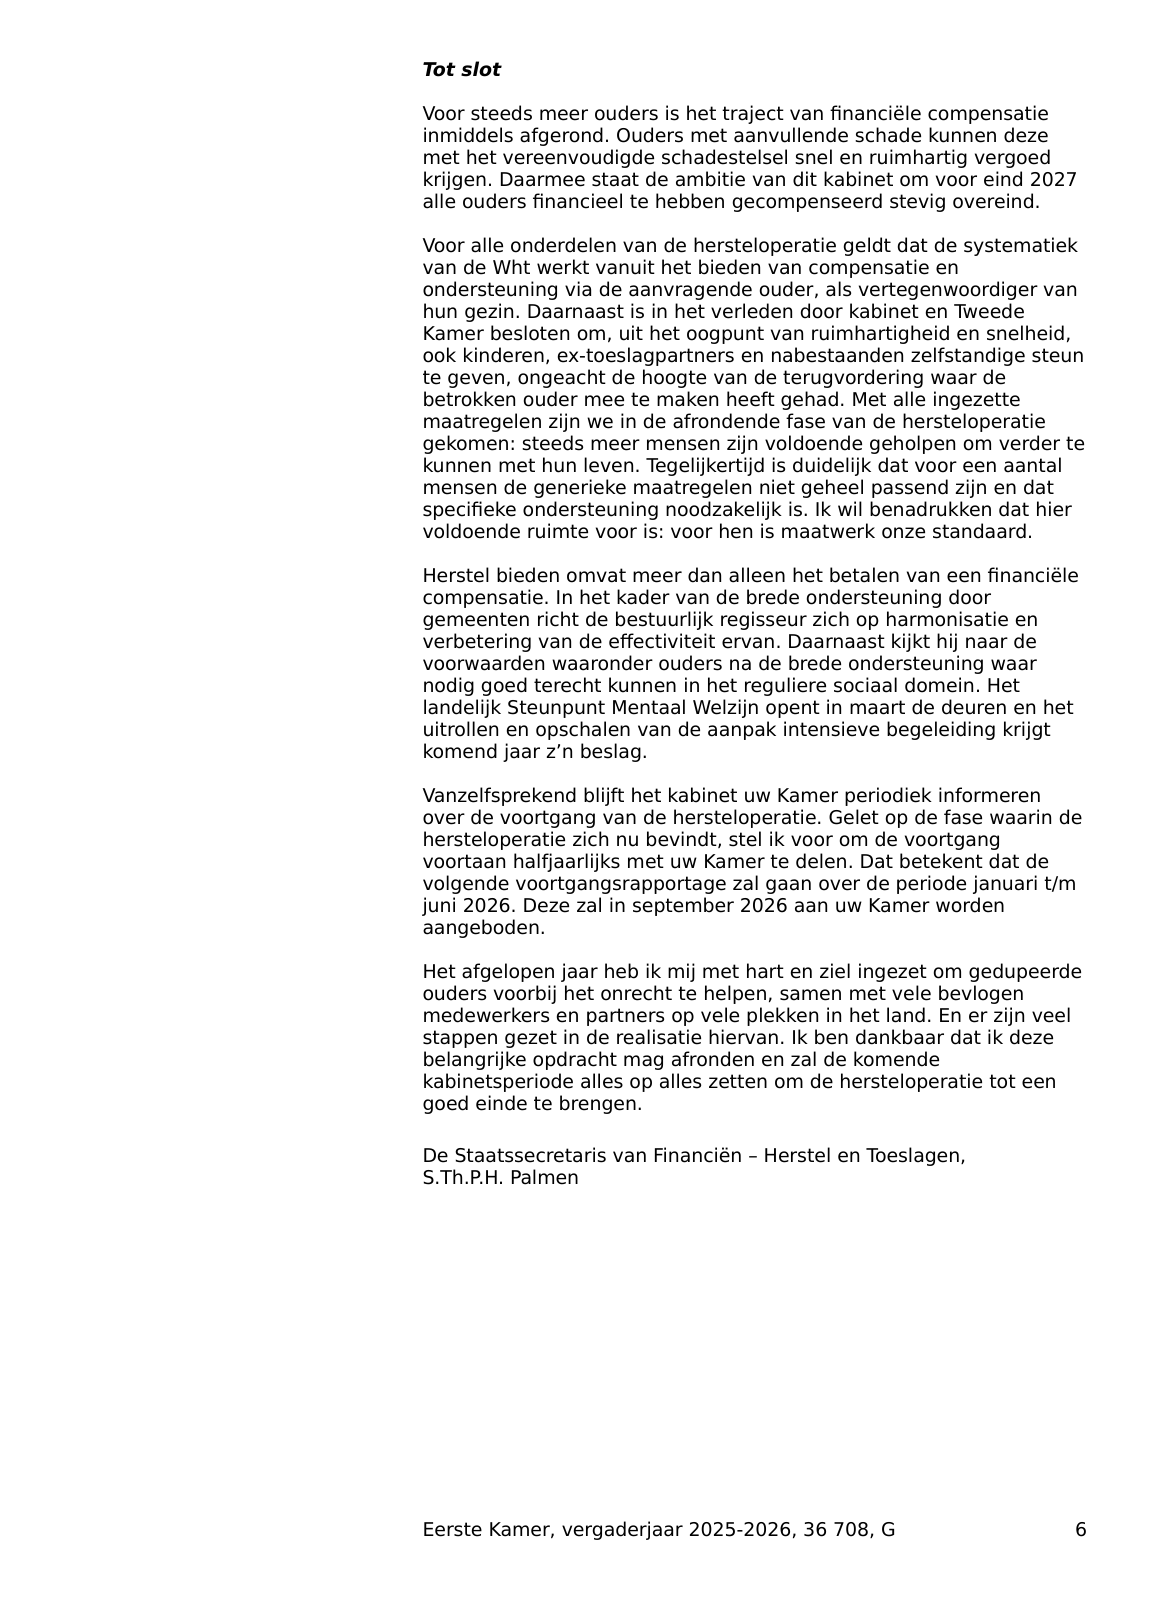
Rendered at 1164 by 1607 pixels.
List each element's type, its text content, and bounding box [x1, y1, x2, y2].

text Vanzelfsprekend blijft het kabinet uw Kamer periodiek informeren over de voortgang van de hersteloperatie. Gelet op de fase waarin de hersteloperatie zich nu bevindt, stel ik voor om de voortgang voortaan halfjaarlijks met uw Kamer te delen. Dat betekent dat de volgende voortgangsrapportage zal gaan over de periode januari t/m juni 2026. Deze zal in september 2026 aan uw Kamer worden aangeboden. [422, 785, 1087, 939]
text Voor alle onderdelen van de hersteloperatie geldt dat de systematiek van de Wht werkt vanuit het bieden van compensatie en ondersteuning via de aanvragende ouder, als vertegenwoordiger van hun gezin. Daarnaast is in het verleden door kabinet en Tweede Kamer besloten om, uit het oogpunt van ruimhartigheid en snelheid, ook kinderen, ex-toeslagpartners en nabestaanden zelfstandige steun te geven, ongeacht de hoogte van de terugvordering waar de betrokken ouder mee te maken heeft gehad. Met alle ingezette maatregelen zijn we in de afrondende fase van de hersteloperatie gekomen: steeds meer mensen zijn voldoende geholpen om verder te kunnen met hun leven. Tegelijkertijd is duidelijk dat voor een aantal mensen de generieke maatregelen niet geheel passend zijn en dat specifieke ondersteuning noodzakelijk is. Ik wil benadrukken dat hier voldoende ruimte voor is: voor hen is maatwerk onze standaard. [422, 235, 1087, 543]
text Het afgelopen jaar heb ik mij met hart en ziel ingezet om gedupeerde ouders voorbij het onrecht te helpen, samen met vele bevlogen medewerkers en partners op vele plekken in het land. En er zijn veel stappen gezet in de realisatie hiervan. Ik ben dankbaar dat ik deze belangrijke opdracht mag afronden en zal de komende kabinetsperiode alles op alles zetten om de hersteloperatie tot een goed einde te brengen. [422, 961, 1087, 1115]
text De Staatssecretaris van Financiën – Herstel en Toeslagen, S.Th.P.H. Palmen [422, 1145, 1087, 1189]
subtitle Tot slot [422, 59, 1087, 81]
text Herstel bieden omvat meer dan alleen het betalen van een financiële compensatie. In het kader van de brede ondersteuning door gemeenten richt de bestuurlijk regisseur zich op harmonisatie en verbetering van de effectiviteit ervan. Daarnaast kijkt hij naar de voorwaarden waaronder ouders na de brede ondersteuning waar nodig goed terecht kunnen in het reguliere sociaal domein. Het landelijk Steunpunt Mentaal Welzijn opent in maart de deuren en het uitrollen en opschalen van de aanpak intensieve begeleiding krijgt komend jaar z’n beslag. [422, 565, 1087, 763]
text Voor steeds meer ouders is het traject van financiële compensatie inmiddels afgerond. Ouders met aanvullende schade kunnen deze met het vereenvoudigde schadestelsel snel en ruimhartig vergoed krijgen. Daarmee staat de ambitie van dit kabinet om voor eind 2027 alle ouders financieel te hebben gecompenseerd stevig overeind. [422, 103, 1087, 213]
